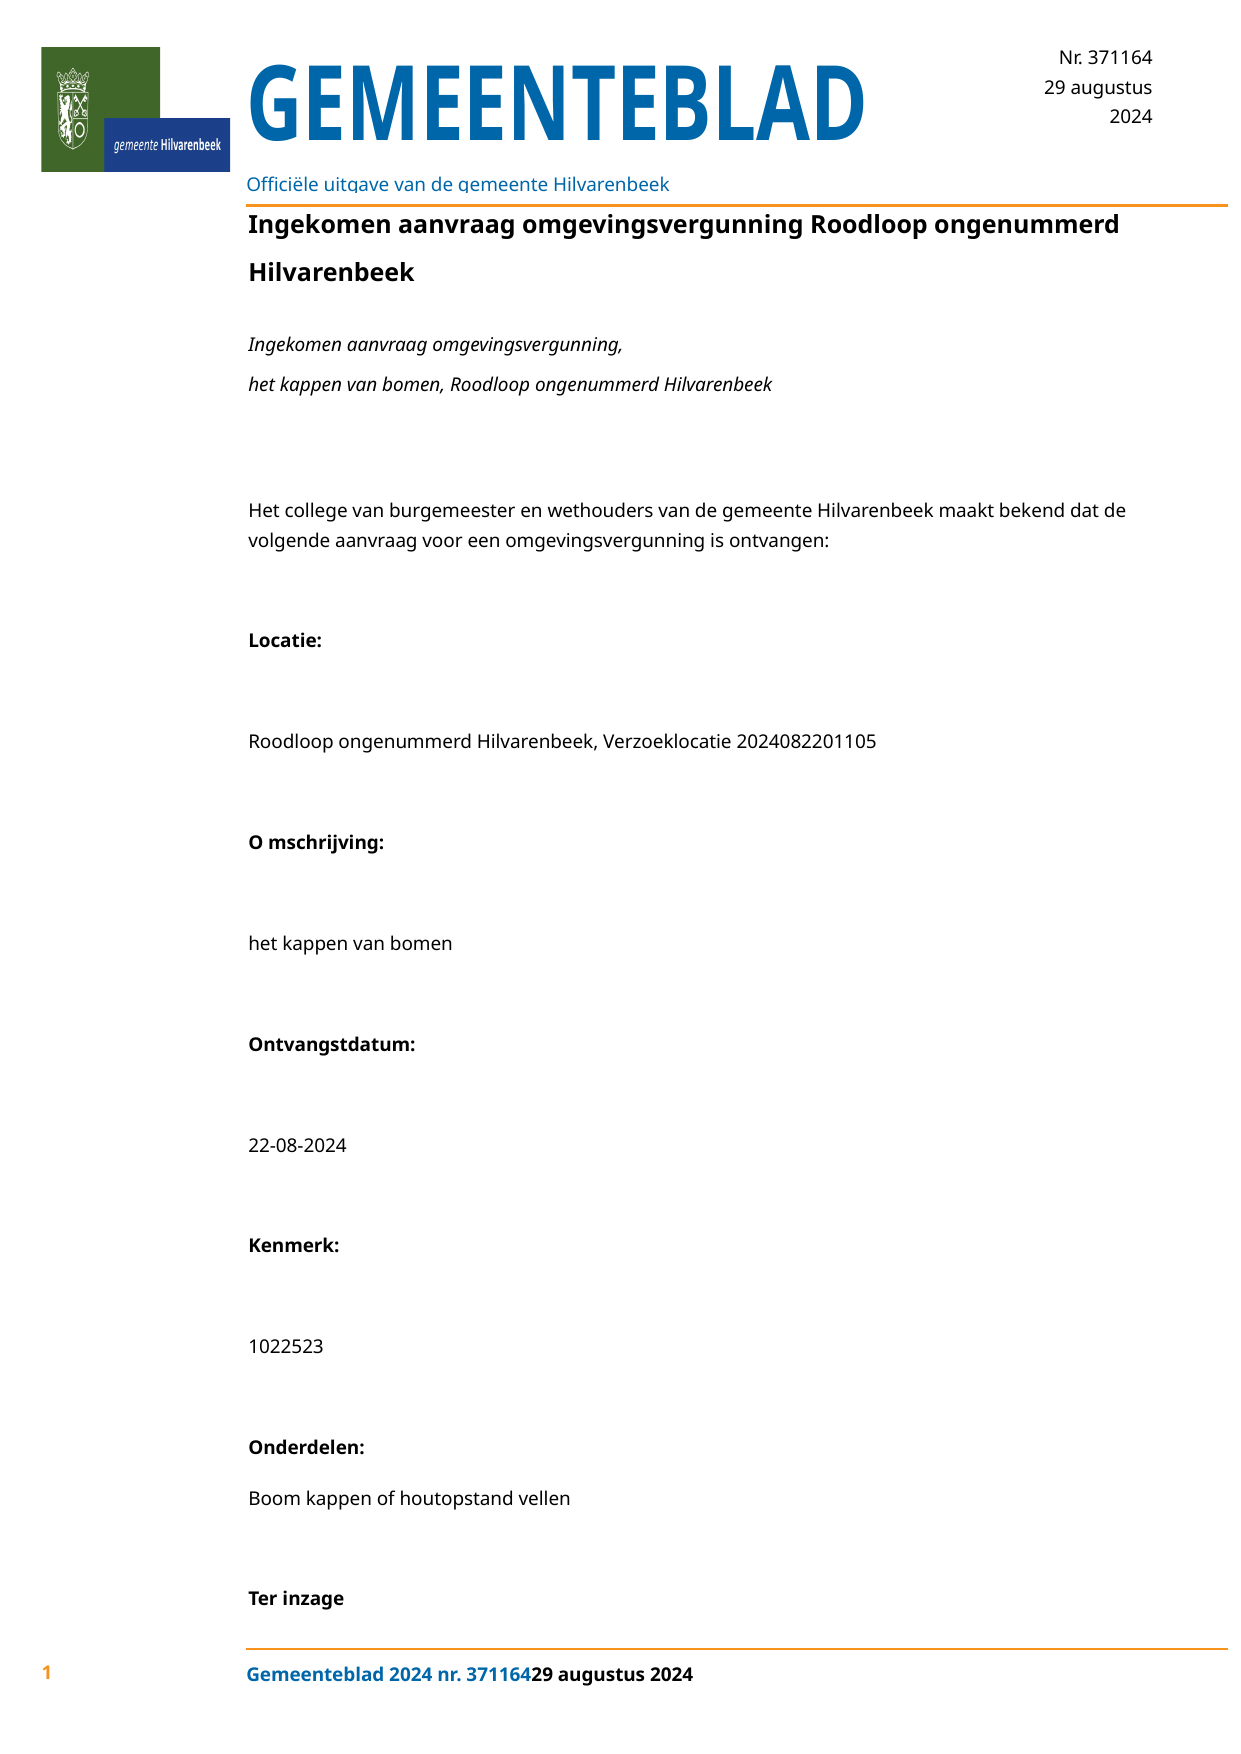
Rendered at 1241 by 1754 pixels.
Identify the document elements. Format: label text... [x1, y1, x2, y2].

picture [41, 47, 231, 172]
text het kappen van bomen [248, 930, 1152, 956]
text Ingekomen aanvraag omgevingsvergunning Roodloop ongenummerd Hilvarenbeek [248, 207, 1152, 288]
text Roodloop ongenummerd Hilvarenbeek, Verzoeklocatie 2024082201105 [248, 728, 1152, 754]
text Het college van burgemeester en wethouders van de gemeente Hilvarenbeek maakt bekend dat de volgende aanvraag voor een omgevingsvergunning is ontvangen: [248, 497, 1152, 553]
text Locatie: [248, 628, 1152, 653]
text 22-08-2024 [248, 1132, 1152, 1158]
text Kenmerk: [248, 1233, 1152, 1258]
text Boom kappen of houtopstand vellen [248, 1485, 1152, 1511]
text 1022523 [248, 1333, 1152, 1359]
text Onderdelen: [248, 1434, 1152, 1460]
text Ontvangstdatum: [248, 1031, 1152, 1057]
text het kappen van bomen, Roodloop ongenummerd Hilvarenbeek [248, 371, 1152, 396]
text O mschrijving: [248, 829, 1152, 855]
text Ingekomen aanvraag omgevingsvergunning, [248, 331, 1152, 357]
text Ter inzage [248, 1586, 1152, 1611]
